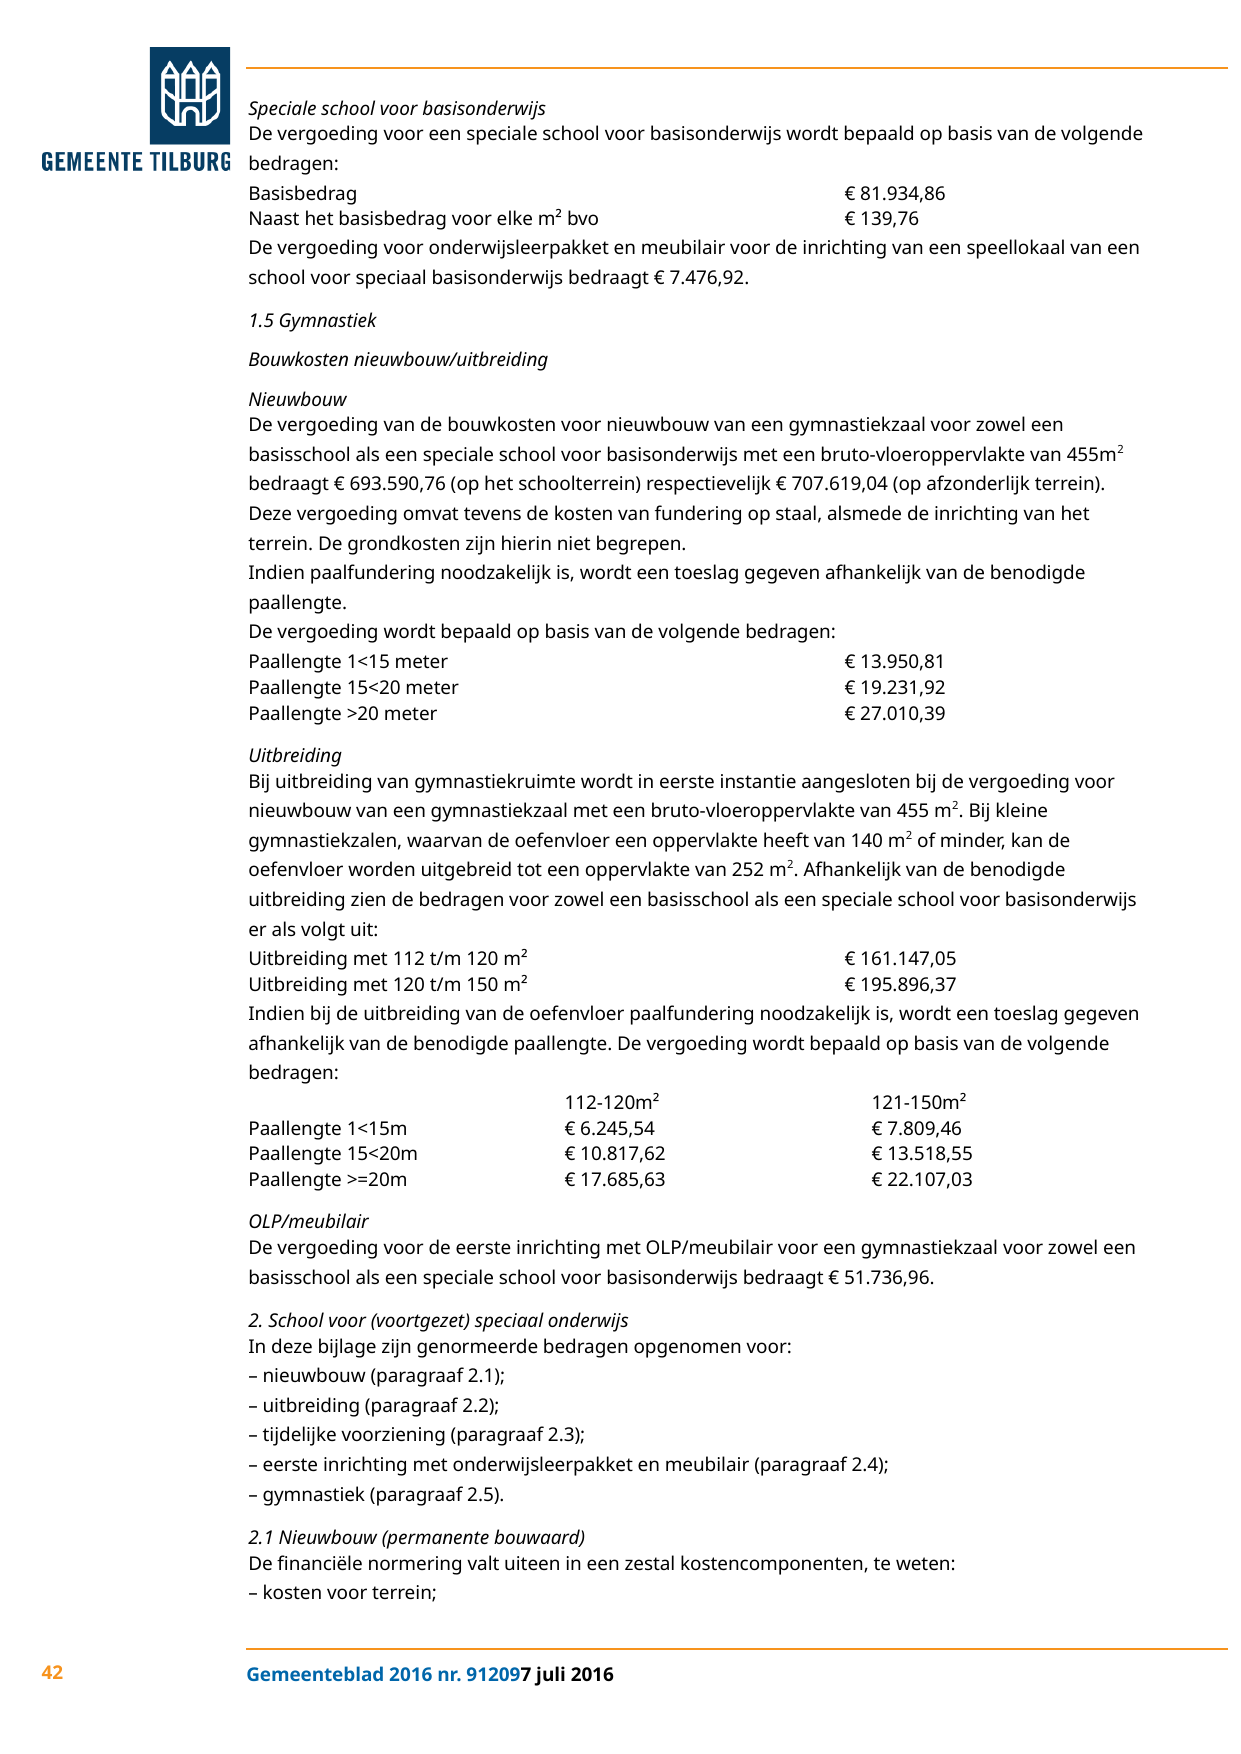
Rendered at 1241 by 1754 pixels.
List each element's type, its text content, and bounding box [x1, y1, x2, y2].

text – gymnastiek (paragraaf 2.5). [248, 1481, 1152, 1507]
table_cell € 17.685,63 [564, 1166, 871, 1192]
table_cell € 19.231,92 [844, 674, 1152, 700]
text Indien paalfundering noodzakelijk is, wordt een toeslag gegeven afhankelijk van de benodigde paallengte. [248, 559, 1152, 615]
text Nieuwbouw [248, 386, 1152, 411]
table_cell Paallengte >20 meter [248, 700, 844, 725]
text Speciale school voor basisonderwijs [248, 95, 1152, 121]
table_cell Naast het basisbedrag voor elke m² bvo [248, 206, 844, 231]
text – nieuwbouw (paragraaf 2.1); [248, 1362, 1152, 1388]
text De vergoeding wordt bepaald op basis van de volgende bedragen: [248, 618, 1152, 644]
table_header Paallengte 1<15 meter [248, 648, 844, 674]
table_cell € 13.518,55 [871, 1141, 1152, 1166]
table_cell € 139,76 [844, 206, 1152, 231]
text De vergoeding van de bouwkosten voor nieuwbouw van een gymnastiekzaal voor zowel een basisschool als een speciale school voor basisonderwijs met een bruto-vloeroppervlakte van 455m2 bedraagt € 693.590,76 (op het schoolterrein) respectievelijk € 707.619,04 (op afzonderlijk terrein). Deze vergoeding omvat tevens de kosten van fundering op staal, alsmede de inrichting van het terrein. De grondkosten zijn hierin niet begrepen. [248, 411, 1152, 556]
text Bij uitbreiding van gymnastiekruimte wordt in eerste instantie aangesloten bij de vergoeding voor nieuwbouw van een gymnastiekzaal met een bruto-vloeroppervlakte van 455 m2. Bij kleine gymnastiekzalen, waarvan de oefenvloer een oppervlakte heeft van 140 m2 of minder, kan de oefenvloer worden uitgebreid tot een oppervlakte van 252 m2. Afhankelijk van de benodigde uitbreiding zien de bedragen voor zowel een basisschool als een speciale school voor basisonderwijs er als volgt uit: [248, 768, 1152, 942]
table_cell € 195.896,37 [844, 971, 1152, 997]
table_header € 161.147,05 [844, 946, 1152, 971]
text Indien bij de uitbreiding van de oefenvloer paalfundering noodzakelijk is, wordt een toeslag gegeven afhankelijk van de benodigde paallengte. De vergoeding wordt bepaald op basis van de volgende bedragen: [248, 1000, 1152, 1085]
text – kosten voor terrein; [248, 1579, 1152, 1605]
text Bouwkosten nieuwbouw/uitbreiding [248, 346, 1152, 372]
table_cell Paallengte 15<20m [248, 1141, 564, 1166]
text 2.1 Nieuwbouw (permanente bouwaard) [248, 1524, 1152, 1550]
text De vergoeding voor onderwijsleerpakket en meubilair voor de inrichting van een speellokaal van een school voor speciaal basisonderwijs bedraagt € 7.476,92. [248, 234, 1152, 290]
text Uitbreiding [248, 742, 1152, 768]
text In deze bijlage zijn genormeerde bedragen opgenomen voor: [248, 1333, 1152, 1359]
text 2. School voor (voortgezet) speciaal onderwijs [248, 1307, 1152, 1333]
table_cell Paallengte 15<20 meter [248, 674, 844, 700]
text De vergoeding voor de eerste inrichting met OLP/meubilair voor een gymnastiekzaal voor zowel een basisschool als een speciale school voor basisonderwijs bedraagt € 51.736,96. [248, 1234, 1152, 1290]
table_header € 13.950,81 [844, 648, 1152, 674]
table_cell Paallengte >=20m [248, 1166, 564, 1192]
table_cell Paallengte 1<15m [248, 1115, 564, 1141]
table_cell € 10.817,62 [564, 1141, 871, 1166]
text OLP/meubilair [248, 1209, 1152, 1234]
table_header Basisbedrag [248, 180, 844, 206]
table_header 121-150m² [871, 1089, 1152, 1115]
text De financiële normering valt uiteen in een zestal kostencomponenten, te weten: [248, 1550, 1152, 1575]
table_cell € 6.245,54 [564, 1115, 871, 1141]
table_header [248, 1089, 564, 1115]
text – uitbreiding (paragraaf 2.2); [248, 1392, 1152, 1418]
table_cell € 22.107,03 [871, 1166, 1152, 1192]
text – tijdelijke voorziening (paragraaf 2.3); [248, 1422, 1152, 1447]
text – eerste inrichting met onderwijsleerpakket en meubilair (paragraaf 2.4); [248, 1451, 1152, 1477]
table_header Uitbreiding met 112 t/m 120 m² [248, 946, 844, 971]
table_header € 81.934,86 [844, 180, 1152, 206]
table_cell € 7.809,46 [871, 1115, 1152, 1141]
table_cell € 27.010,39 [844, 700, 1152, 725]
table_cell Uitbreiding met 120 t/m 150 m² [248, 971, 844, 997]
table_header 112-120m² [564, 1089, 871, 1115]
text 1.5 Gymnastiek [248, 307, 1152, 333]
text De vergoeding voor een speciale school voor basisonderwijs wordt bepaald op basis van de volgende bedragen: [248, 121, 1152, 176]
picture [41, 47, 231, 172]
